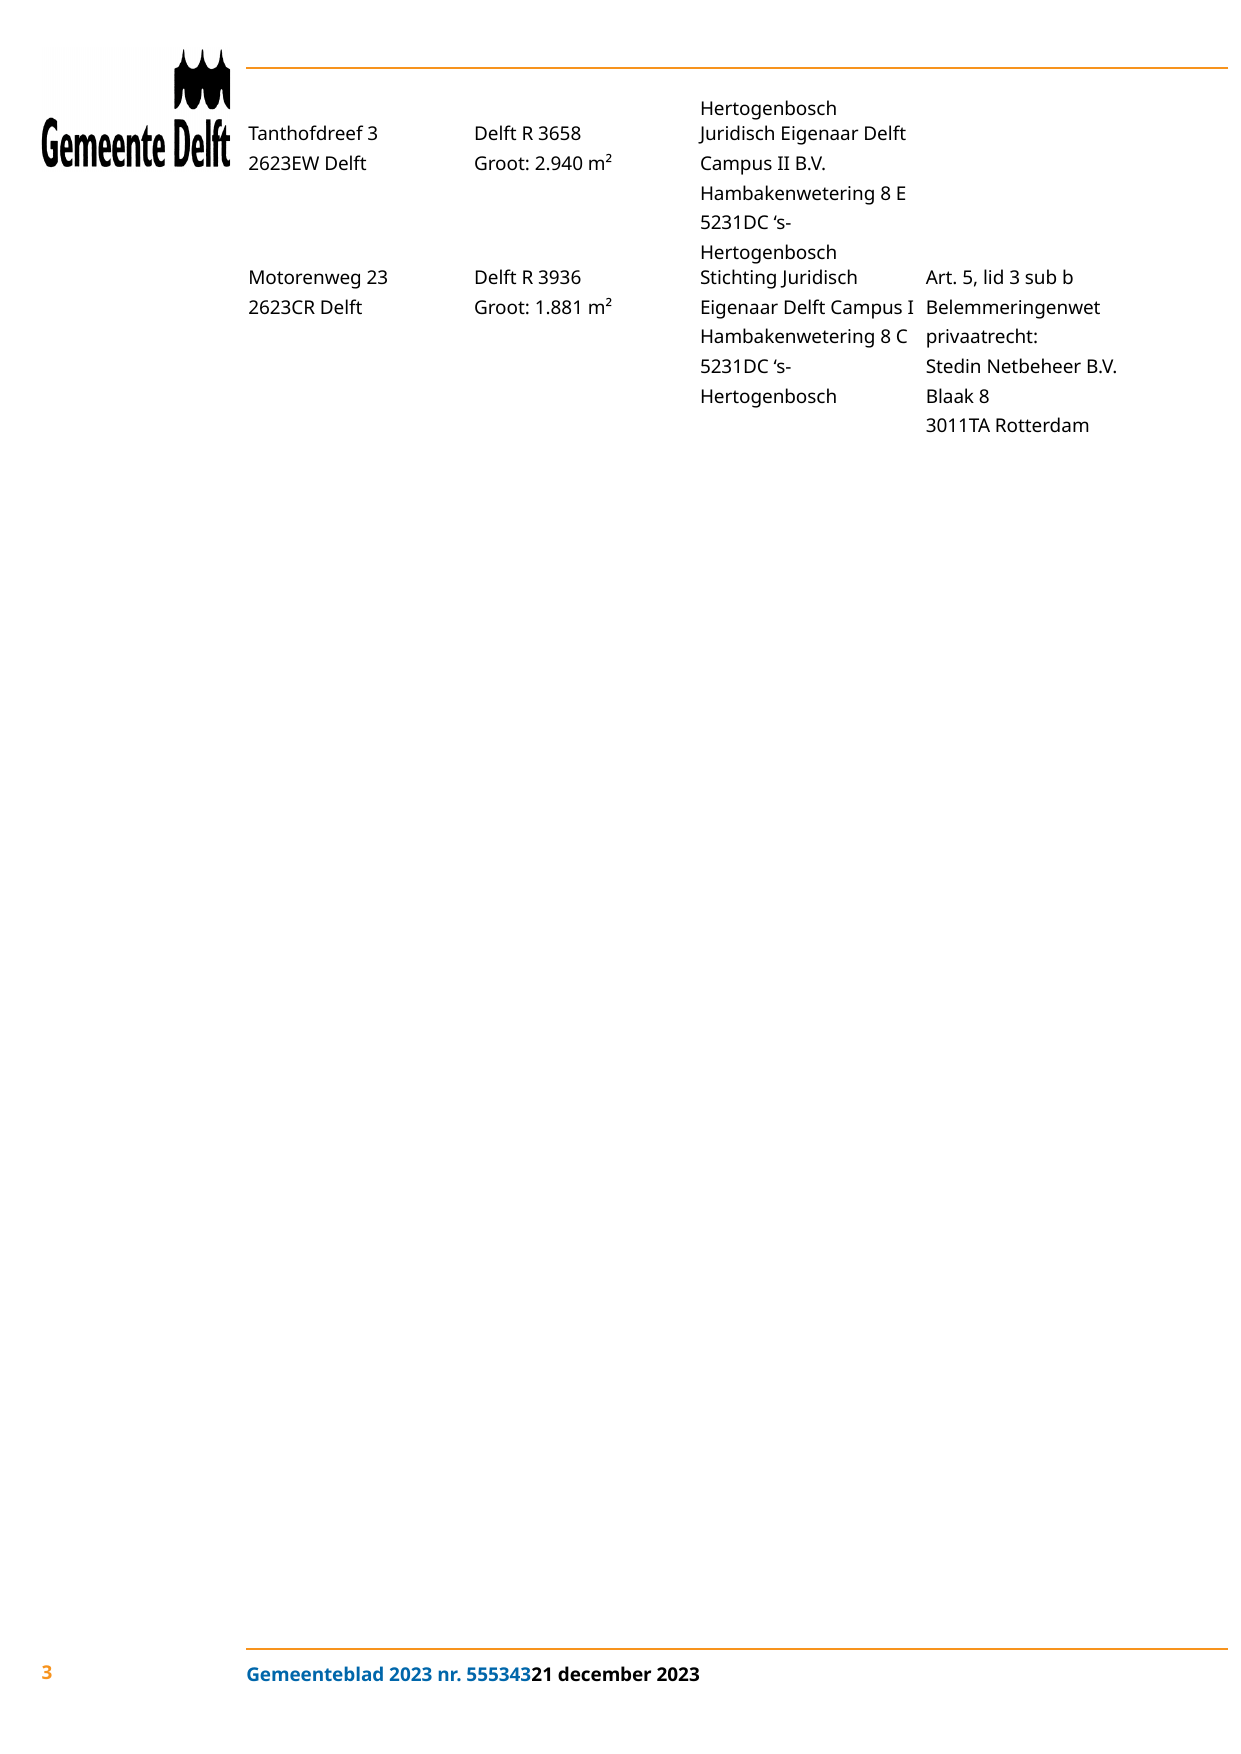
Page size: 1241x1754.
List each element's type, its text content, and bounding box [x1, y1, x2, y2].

table_cell [474, 95, 700, 121]
table_cell [248, 95, 474, 121]
table_cell Stichting Juridisch Eigenaar Delft Campus I Hambakenwetering 8 C 5231DC ‘s-Hertogenbosch [700, 265, 926, 438]
table_cell Juridisch Eigenaar Delft Campus II B.V. Hambakenwetering 8 E 5231DC ‘s-Hertogenbosch [700, 121, 926, 264]
table_cell Hertogenbosch [700, 95, 926, 121]
table_cell Motorenweg 23 2623CR Delft [248, 265, 474, 438]
table_cell Tanthofdreef 3 2623EW Delft [248, 121, 474, 264]
table_cell [926, 95, 1152, 121]
picture [41, 47, 231, 172]
table_cell [926, 121, 1152, 264]
table_cell Delft R 3658 Groot: 2.940 m² [474, 121, 700, 264]
table_cell Delft R 3936 Groot: 1.881 m² [474, 265, 700, 438]
table_cell Art. 5, lid 3 sub b Belemmeringenwet privaatrecht: Stedin Netbeheer B.V. Blaak 8 3011TA Rotterdam [926, 265, 1152, 438]
